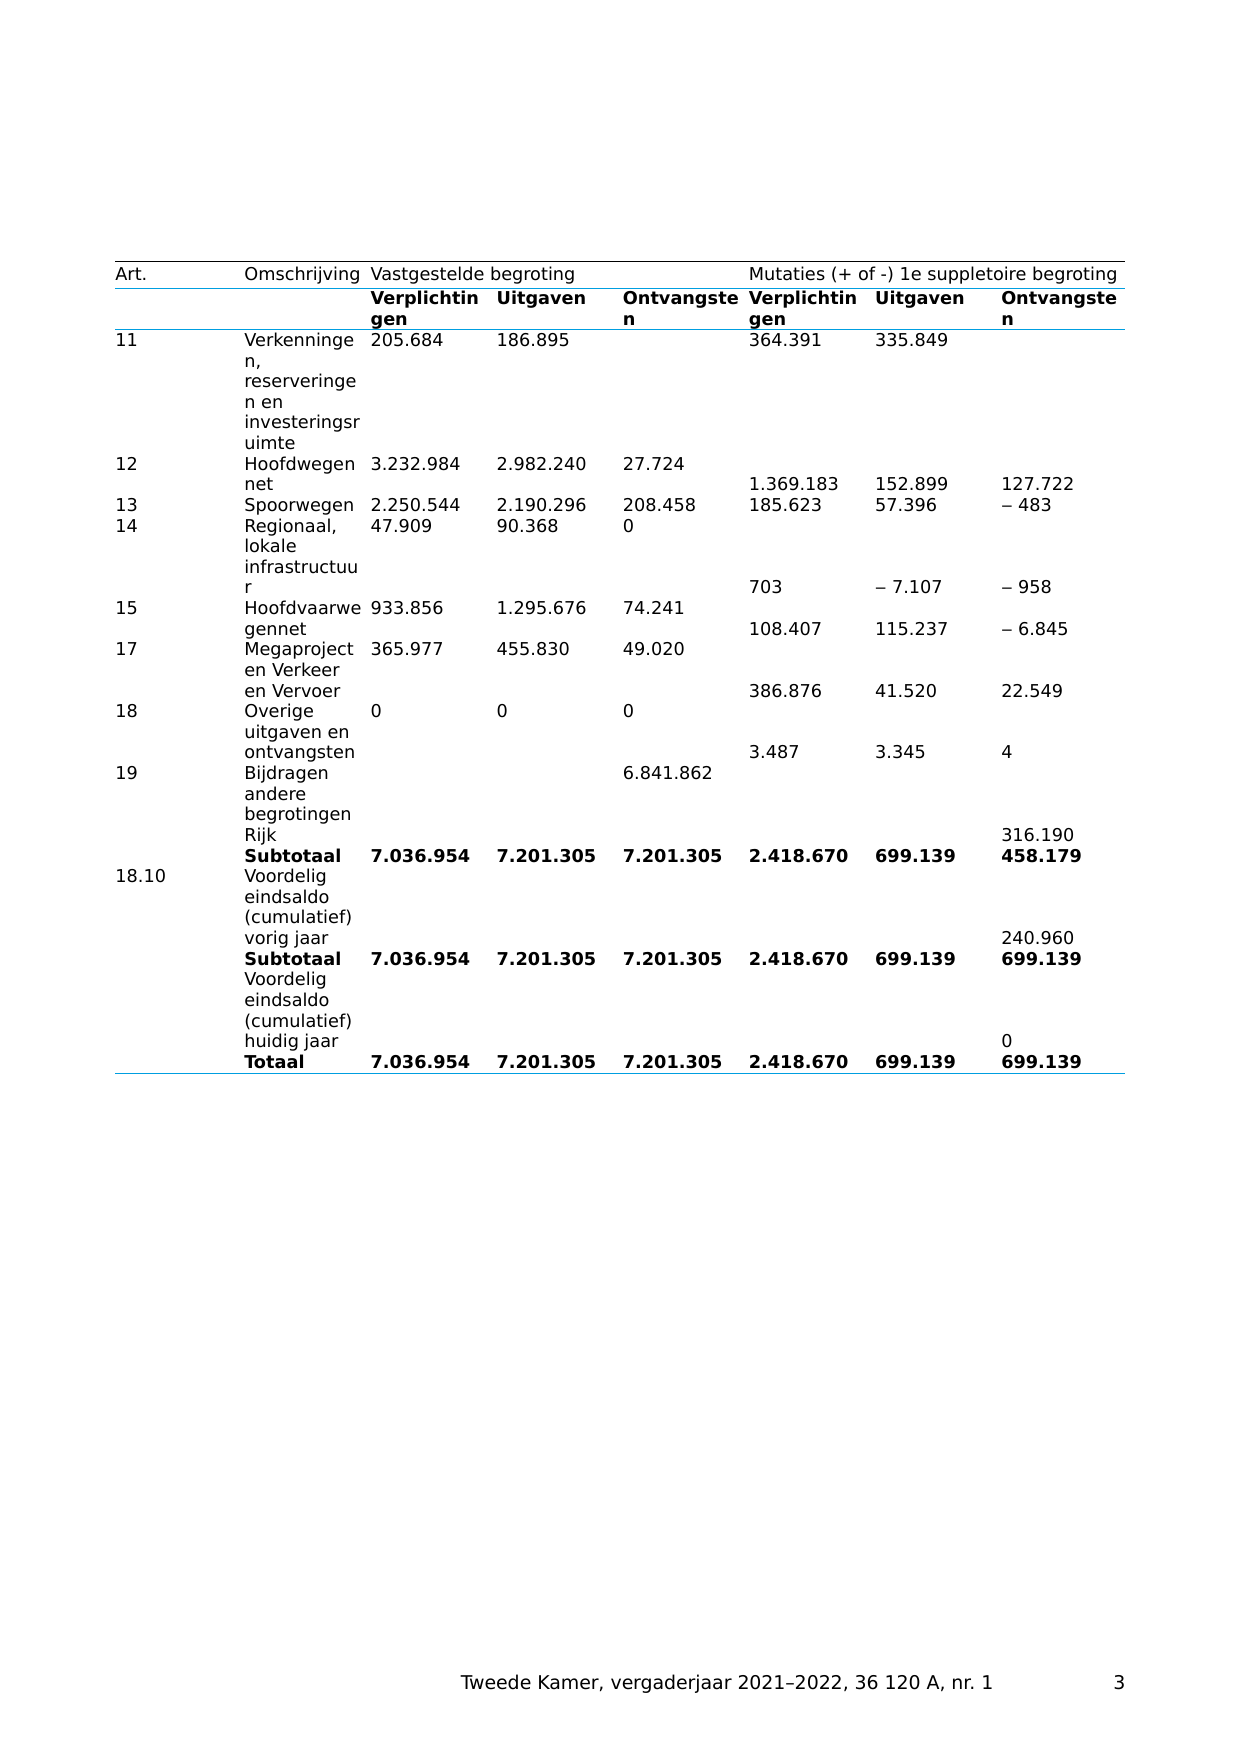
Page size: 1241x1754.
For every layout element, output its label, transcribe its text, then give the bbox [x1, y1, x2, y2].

table_cell ‒ 6.845 [998, 598, 1125, 639]
table_cell [872, 763, 998, 846]
table_cell 699.139 [872, 949, 998, 969]
table_cell Vastgestelde begroting [368, 262, 746, 288]
table_cell 108.407 [746, 598, 872, 639]
table_cell Art. [115, 262, 241, 288]
table_cell 11 [115, 330, 241, 454]
table_cell Regionaal, lokale infrastructuur [241, 516, 367, 598]
table_cell 90.368 [494, 516, 620, 598]
table_cell 7.201.305 [620, 949, 746, 969]
table_cell 0 [620, 701, 746, 763]
table_cell 365.977 [368, 639, 493, 701]
table_cell Verplichtingen [746, 289, 872, 329]
table_cell 19 [115, 763, 241, 846]
table_cell 7.036.954 [368, 846, 493, 866]
table_cell 17 [115, 639, 241, 701]
table_cell 13 [115, 495, 241, 516]
table_cell 703 [746, 516, 872, 598]
table_cell 115.237 [872, 598, 998, 639]
table_cell 185.623 [746, 495, 872, 516]
table_cell 1.295.676 [494, 598, 620, 639]
table_cell 7.201.305 [620, 1052, 746, 1072]
table_cell 208.458 [620, 495, 746, 516]
table_cell 1.369.183 [746, 454, 872, 495]
table_cell Voordelig eindsaldo (cumulatief) huidig jaar [241, 969, 367, 1052]
table_cell ‒ 483 [998, 495, 1125, 516]
table_cell 0 [368, 701, 493, 763]
table_cell 240.960 [998, 866, 1125, 949]
table_cell [115, 1052, 241, 1072]
table_cell 364.391 [746, 330, 872, 454]
table_cell Megaprojecten Verkeer en Vervoer [241, 639, 367, 701]
table_cell [746, 969, 872, 1052]
table_cell 15 [115, 598, 241, 639]
table_cell ‒ 958 [998, 516, 1125, 598]
table_cell [115, 289, 241, 329]
table_cell [872, 969, 998, 1052]
table_cell 205.684 [368, 330, 493, 454]
table_cell Mutaties (+ of -) 1e suppletoire begroting [746, 262, 1125, 288]
table_cell 7.201.305 [494, 1052, 620, 1072]
table_header Wijziging begrotingsstaat van Mobiliteitsfonds (A) voor het jaar 2022 (Eerste suppletoire begroting) (bedragen x € 1.000) [115, 213, 1125, 261]
table_cell 2.418.670 [746, 949, 872, 969]
table_cell 458.179 [998, 846, 1125, 866]
table_cell Overige uitgaven en ontvangsten [241, 701, 367, 763]
table_cell 47.909 [368, 516, 493, 598]
table_cell Hoofdwegennet [241, 454, 367, 495]
table_cell [746, 866, 872, 949]
table_cell 7.201.305 [494, 846, 620, 866]
table_cell 7.201.305 [494, 949, 620, 969]
table_cell Voordelig eindsaldo (cumulatief) vorig jaar [241, 866, 367, 949]
table_cell 2.418.670 [746, 1052, 872, 1072]
table_cell [115, 969, 241, 1052]
table_cell 7.036.954 [368, 1052, 493, 1072]
table_cell 3.345 [872, 701, 998, 763]
table_cell 22.549 [998, 639, 1125, 701]
table_cell 316.190 [998, 763, 1125, 846]
table_cell [368, 866, 493, 949]
table_cell 2.418.670 [746, 846, 872, 866]
table_cell Uitgaven [494, 289, 620, 329]
table_cell Uitgaven [872, 289, 998, 329]
table_cell [368, 969, 493, 1052]
table_cell 18.10 [115, 866, 241, 949]
table_cell 0 [620, 516, 746, 598]
table_cell 0 [494, 701, 620, 763]
table_cell 14 [115, 516, 241, 598]
table_cell [494, 866, 620, 949]
table_cell Bijdragen andere begrotingen Rijk [241, 763, 367, 846]
table_cell [494, 969, 620, 1052]
table_cell Omschrijving [241, 262, 367, 288]
table_cell 74.241 [620, 598, 746, 639]
table_cell [620, 866, 746, 949]
table_cell Ontvangsten [998, 289, 1125, 329]
table_cell Totaal [241, 1052, 367, 1072]
table_cell 152.899 [872, 454, 998, 495]
table_cell 27.724 [620, 454, 746, 495]
table_cell 933.856 [368, 598, 493, 639]
table_cell 699.139 [872, 1052, 998, 1072]
table_cell 2.982.240 [494, 454, 620, 495]
table_cell Verplichtingen [368, 289, 493, 329]
table_cell 18 [115, 701, 241, 763]
table_cell 0 [998, 969, 1125, 1052]
table_cell 7.201.305 [620, 846, 746, 866]
table_cell [620, 969, 746, 1052]
table_cell Verkenningen, reserveringen en investeringsruimte [241, 330, 367, 454]
table_cell 699.139 [872, 846, 998, 866]
table_cell 386.876 [746, 639, 872, 701]
table_cell [872, 866, 998, 949]
table_cell 455.830 [494, 639, 620, 701]
table_cell 57.396 [872, 495, 998, 516]
table_cell [746, 763, 872, 846]
table_cell 699.139 [998, 949, 1125, 969]
table_cell 3.232.984 [368, 454, 493, 495]
table_cell [998, 330, 1125, 454]
table_cell 335.849 [872, 330, 998, 454]
table_cell ‒ 7.107 [872, 516, 998, 598]
table_cell 12 [115, 454, 241, 495]
table_cell 2.250.544 [368, 495, 493, 516]
table_cell 7.036.954 [368, 949, 493, 969]
table_cell [494, 763, 620, 846]
table_cell 2.190.296 [494, 495, 620, 516]
table_cell [368, 763, 493, 846]
table_cell 4 [998, 701, 1125, 763]
table_cell Spoorwegen [241, 495, 367, 516]
table_cell [115, 949, 241, 969]
table_cell 49.020 [620, 639, 746, 701]
table_cell [115, 846, 241, 866]
table_cell 3.487 [746, 701, 872, 763]
table_cell [620, 330, 746, 454]
table_cell Ontvangsten [620, 289, 746, 329]
table_cell Subtotaal [241, 846, 367, 866]
table_cell Subtotaal [241, 949, 367, 969]
table_cell [241, 289, 367, 329]
table_cell 127.722 [998, 454, 1125, 495]
table_cell 186.895 [494, 330, 620, 454]
table_cell 699.139 [998, 1052, 1125, 1072]
table_cell Hoofdvaarwegennet [241, 598, 367, 639]
table_cell 6.841.862 [620, 763, 746, 846]
table_cell 41.520 [872, 639, 998, 701]
